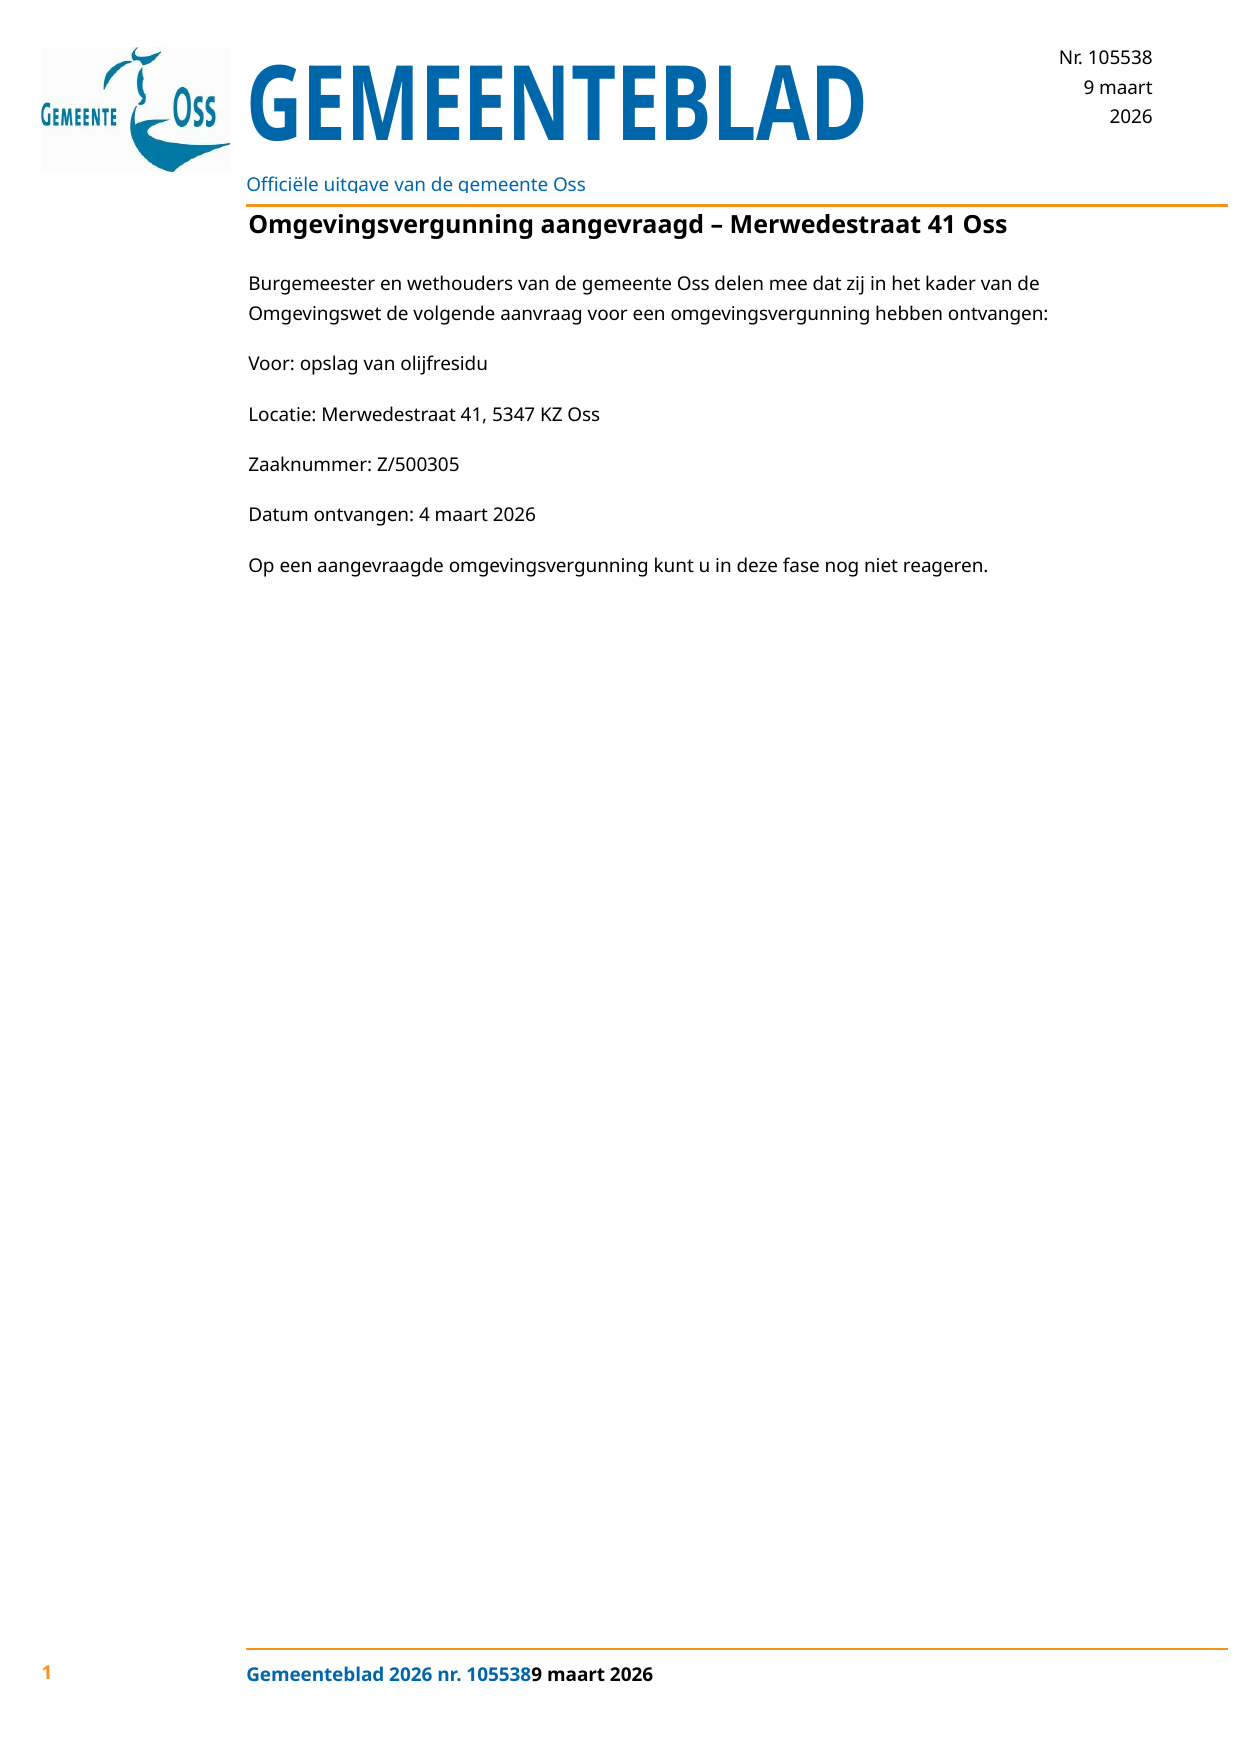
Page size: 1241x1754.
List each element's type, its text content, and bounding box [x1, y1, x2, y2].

text Zaaknummer: Z/500305 [248, 451, 1152, 477]
text Omgevingsvergunning aangevraagd – Merwedestraat 41 Oss [248, 207, 1152, 241]
text Datum ontvangen: 4 maart 2026 [248, 502, 1152, 527]
picture [41, 47, 231, 172]
text Locatie: Merwedestraat 41, 5347 KZ Oss [248, 401, 1152, 426]
text Voor: opslag van olijfresidu [248, 350, 1152, 376]
text Op een aangevraagde omgevingsvergunning kunt u in deze fase nog niet reageren. [248, 552, 1152, 578]
text Burgemeester en wethouders van de gemeente Oss delen mee dat zij in het kader van de Omgevingswet de volgende aanvraag voor een omgevingsvergunning hebben ontvangen: [248, 270, 1152, 326]
